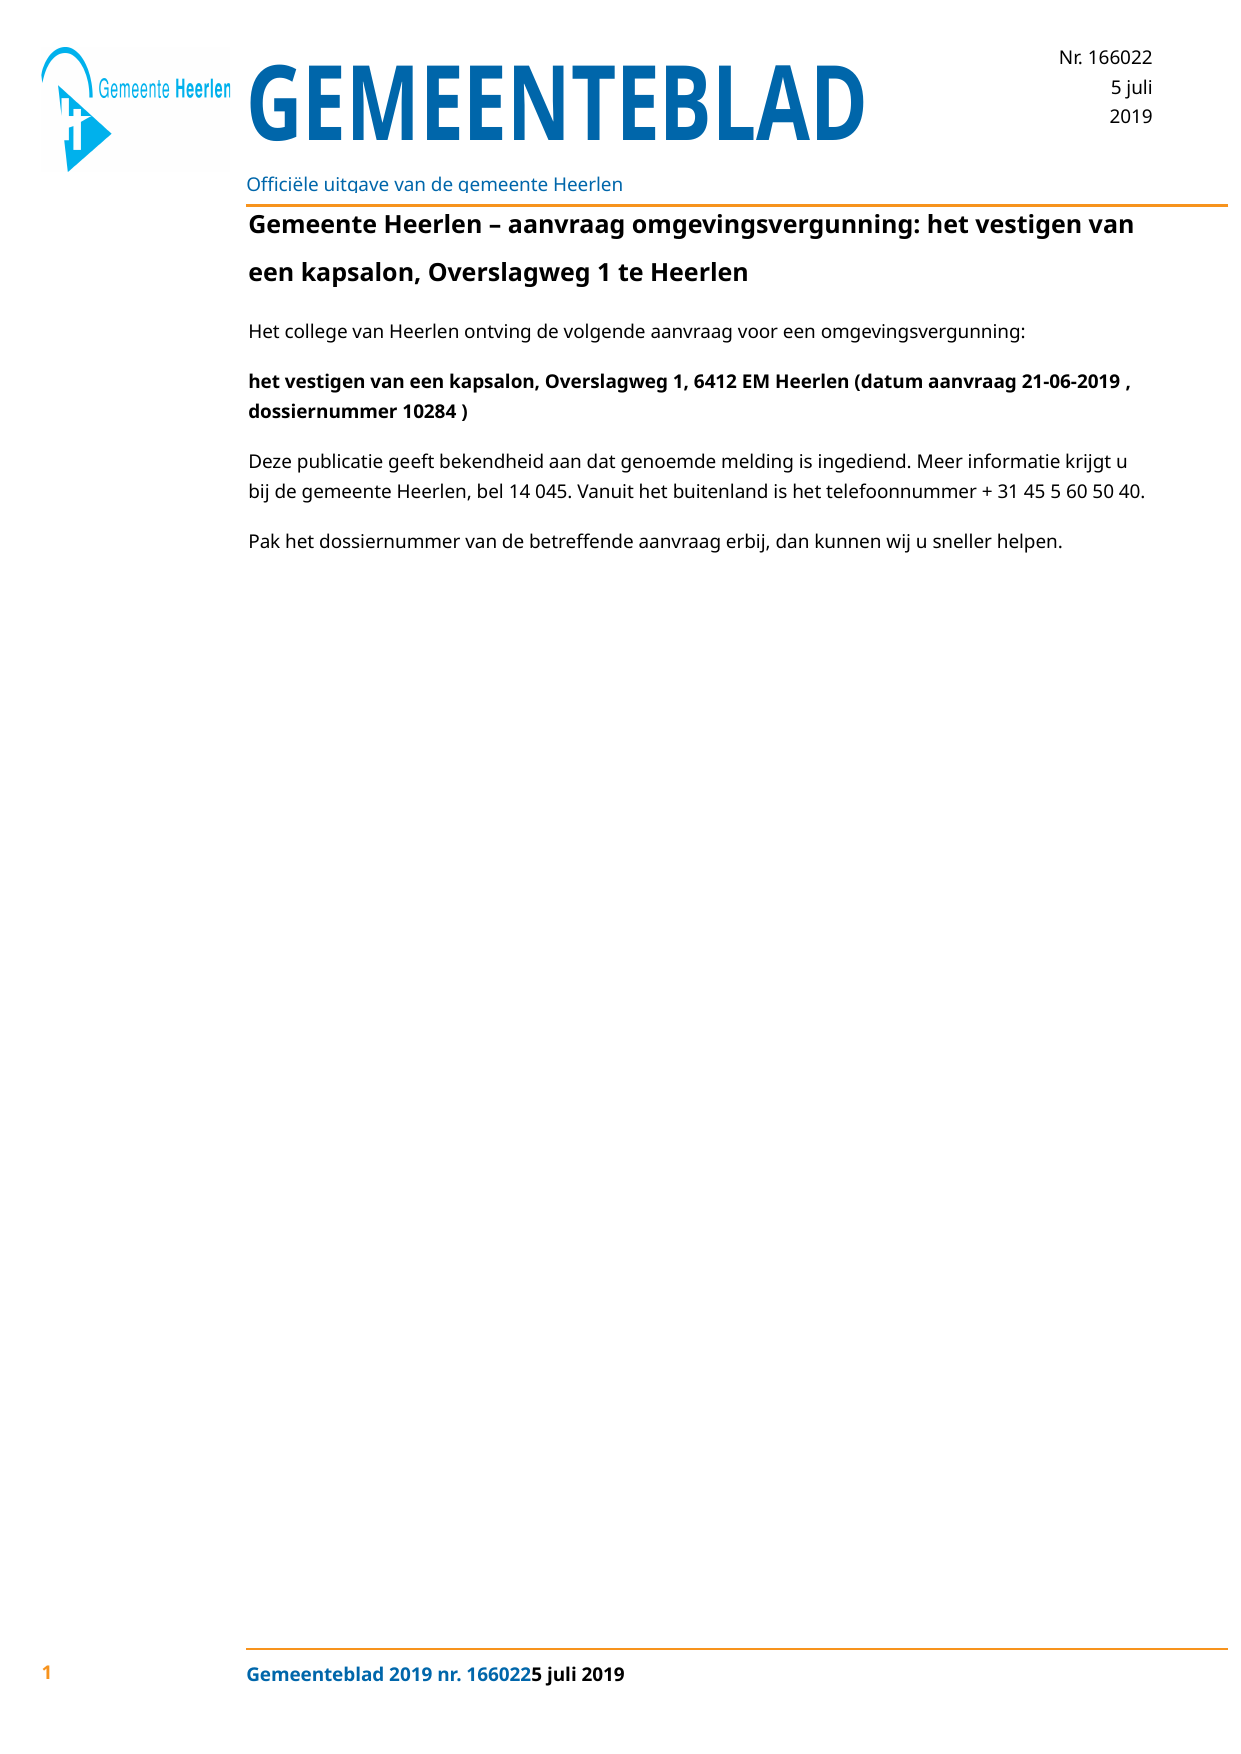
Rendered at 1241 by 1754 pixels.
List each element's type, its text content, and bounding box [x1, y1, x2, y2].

text Deze publicatie geeft bekendheid aan dat genoemde melding is ingediend. Meer informatie krijgt u bij de gemeente Heerlen, bel 14 045. Vanuit het buitenland is het telefoonnummer + 31 45 5 60 50 40. [248, 448, 1152, 504]
text het vestigen van een kapsalon, Overslagweg 1, 6412 EM Heerlen (datum aanvraag 21-06-2019 , dossiernummer 10284 ) [248, 368, 1152, 424]
text Pak het dossiernummer van de betreffende aanvraag erbij, dan kunnen wij u sneller helpen. [248, 528, 1152, 554]
picture [41, 47, 58, 70]
picture [41, 47, 231, 172]
text Gemeente Heerlen – aanvraag omgevingsvergunning: het vestigen van een kapsalon, Overslagweg 1 te Heerlen [248, 207, 1152, 288]
text Het college van Heerlen ontving de volgende aanvraag voor een omgevingsvergunning: [248, 318, 1152, 344]
